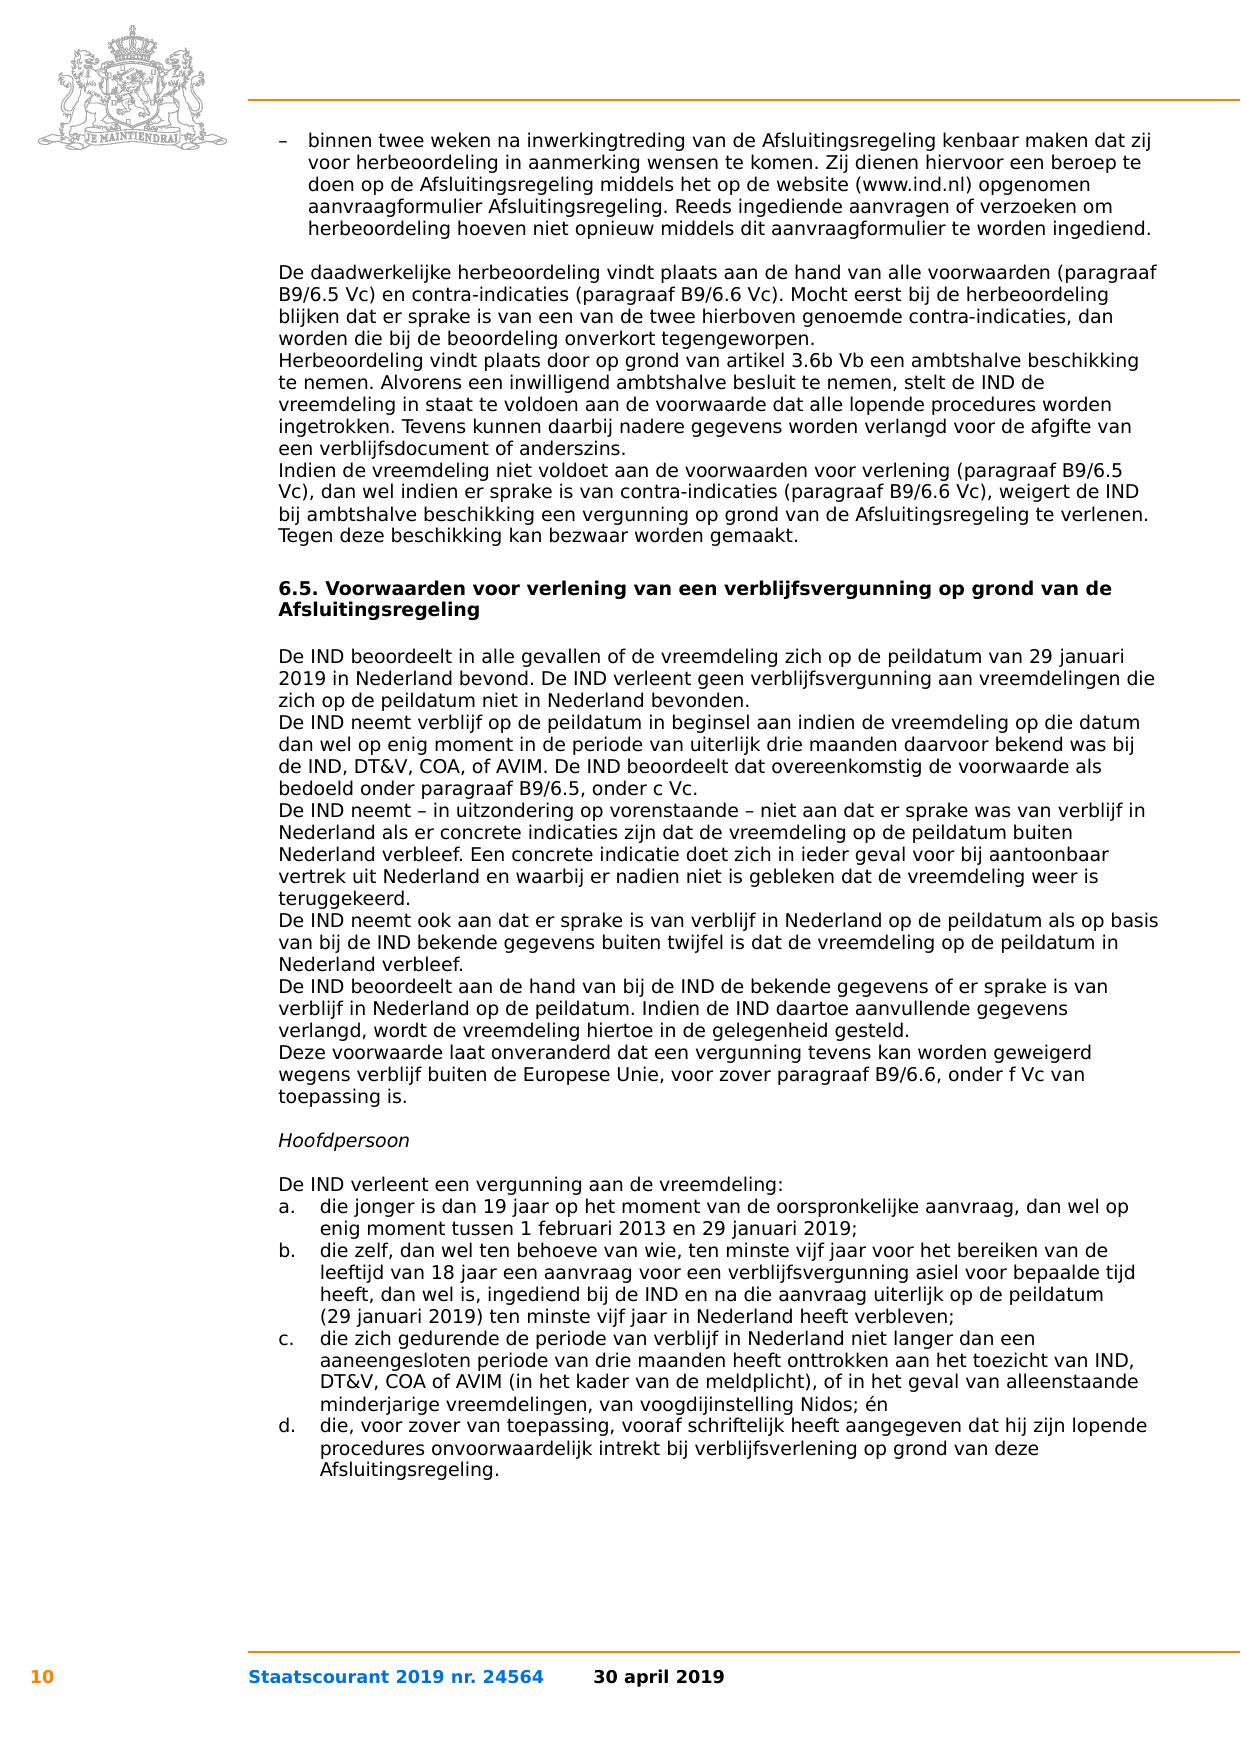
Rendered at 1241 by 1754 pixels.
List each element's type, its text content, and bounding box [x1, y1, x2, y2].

text De IND beoordeelt aan de hand van bij de IND de bekende gegevens of er sprake is van verblijf in Nederland op de peildatum. Indien de IND daartoe aanvullende gegevens verlangd, wordt de vreemdeling hiertoe in de gelegenheid gesteld. [278, 976, 1163, 1042]
text Herbeoordeling vindt plaats door op grond van artikel 3.6b Vb een ambtshalve beschikking te nemen. Alvorens een inwilligend ambtshalve besluit te nemen, stelt de IND de vreemdeling in staat te voldoen aan de voorwaarde dat alle lopende procedures worden ingetrokken. Tevens kunnen daarbij nadere gegevens worden verlangd voor de afgifte van een verblijfsdocument of anderszins. [278, 349, 1163, 459]
text De IND neemt ook aan dat er sprake is van verblijf in Nederland op de peildatum als op basis van bij de IND bekende gegevens buiten twijfel is dat de vreemdeling op de peildatum in Nederland verbleef. [278, 910, 1163, 976]
subtitle Hoofdpersoon [278, 1130, 1163, 1152]
text – binnen twee weken na inwerkingtreding van de Afsluitingsregeling kenbaar maken dat zij voor herbeoordeling in aanmerking wensen te komen. Zij dienen hiervoor een beroep te doen op de Afsluitingsregeling middels het op de website (www.ind.nl) opgenomen aanvraagformulier Afsluitingsregeling. Reeds ingediende aanvragen of verzoeken om herbeoordeling hoeven niet opnieuw middels dit aanvraagformulier te worden ingediend. [278, 130, 1163, 240]
text a. die jonger is dan 19 jaar op het moment van de oorspronkelijke aanvraag, dan wel op enig moment tussen 1 februari 2013 en 29 januari 2019; [278, 1196, 1163, 1239]
text De IND neemt verblijf op de peildatum in beginsel aan indien de vreemdeling op die datum dan wel op enig moment in de periode van uiterlijk drie maanden daarvoor bekend was bij de IND, DT&V, COA, of AVIM. De IND beoordeelt dat overeenkomstig de voorwaarde als bedoeld onder paragraaf B9/6.5, onder c Vc. [278, 712, 1163, 800]
text Deze voorwaarde laat onveranderd dat een vergunning tevens kan worden geweigerd wegens verblijf buiten de Europese Unie, voor zover paragraaf B9/6.6, onder f Vc van toepassing is. [278, 1042, 1163, 1108]
picture [38, 25, 227, 150]
text De IND verleent een vergunning aan de vreemdeling: [278, 1174, 1163, 1196]
subtitle 6.5. Voorwaarden voor verlening van een verblijfsvergunning op grond van de Afsluitingsregeling [278, 577, 1163, 621]
text De IND neemt – in uitzondering op vorenstaande – niet aan dat er sprake was van verblijf in Nederland als er concrete indicaties zijn dat de vreemdeling op de peildatum buiten Nederland verbleef. Een concrete indicatie doet zich in ieder geval voor bij aantoonbaar vertrek uit Nederland en waarbij er nadien niet is gebleken dat de vreemdeling weer is teruggekeerd. [278, 800, 1163, 910]
text c. die zich gedurende de periode van verblijf in Nederland niet langer dan een aaneengesloten periode van drie maanden heeft onttrokken aan het toezicht van IND, DT&V, COA of AVIM (in het kader van de meldplicht), of in het geval van alleenstaande minderjarige vreemdelingen, van voogdijinstelling Nidos; én [278, 1327, 1163, 1415]
text b. die zelf, dan wel ten behoeve van wie, ten minste vijf jaar voor het bereiken van de leeftijd van 18 jaar een aanvraag voor een verblijfsvergunning asiel voor bepaalde tijd heeft, dan wel is, ingediend bij de IND en na die aanvraag uiterlijk op de peildatum (29 januari 2019) ten minste vijf jaar in Nederland heeft verbleven; [278, 1239, 1163, 1327]
text De daadwerkelijke herbeoordeling vindt plaats aan de hand van alle voorwaarden (paragraaf B9/6.5 Vc) en contra-indicaties (paragraaf B9/6.6 Vc). Mocht eerst bij de herbeoordeling blijken dat er sprake is van een van de twee hierboven genoemde contra-indicaties, dan worden die bij de beoordeling onverkort tegengeworpen. [278, 262, 1163, 349]
text De IND beoordeelt in alle gevallen of de vreemdeling zich op de peildatum van 29 januari 2019 in Nederland bevond. De IND verleent geen verblijfsvergunning aan vreemdelingen die zich op de peildatum niet in Nederland bevonden. [278, 646, 1163, 712]
text d. die, voor zover van toepassing, vooraf schriftelijk heeft aangegeven dat hij zijn lopende procedures onvoorwaardelijk intrekt bij verblijfsverlening op grond van deze Afsluitingsregeling. [278, 1415, 1163, 1481]
text Indien de vreemdeling niet voldoet aan de voorwaarden voor verlening (paragraaf B9/6.5 Vc), dan wel indien er sprake is van contra-indicaties (paragraaf B9/6.6 Vc), weigert de IND bij ambtshalve beschikking een vergunning op grond van de Afsluitingsregeling te verlenen. Tegen deze beschikking kan bezwaar worden gemaakt. [278, 459, 1163, 547]
